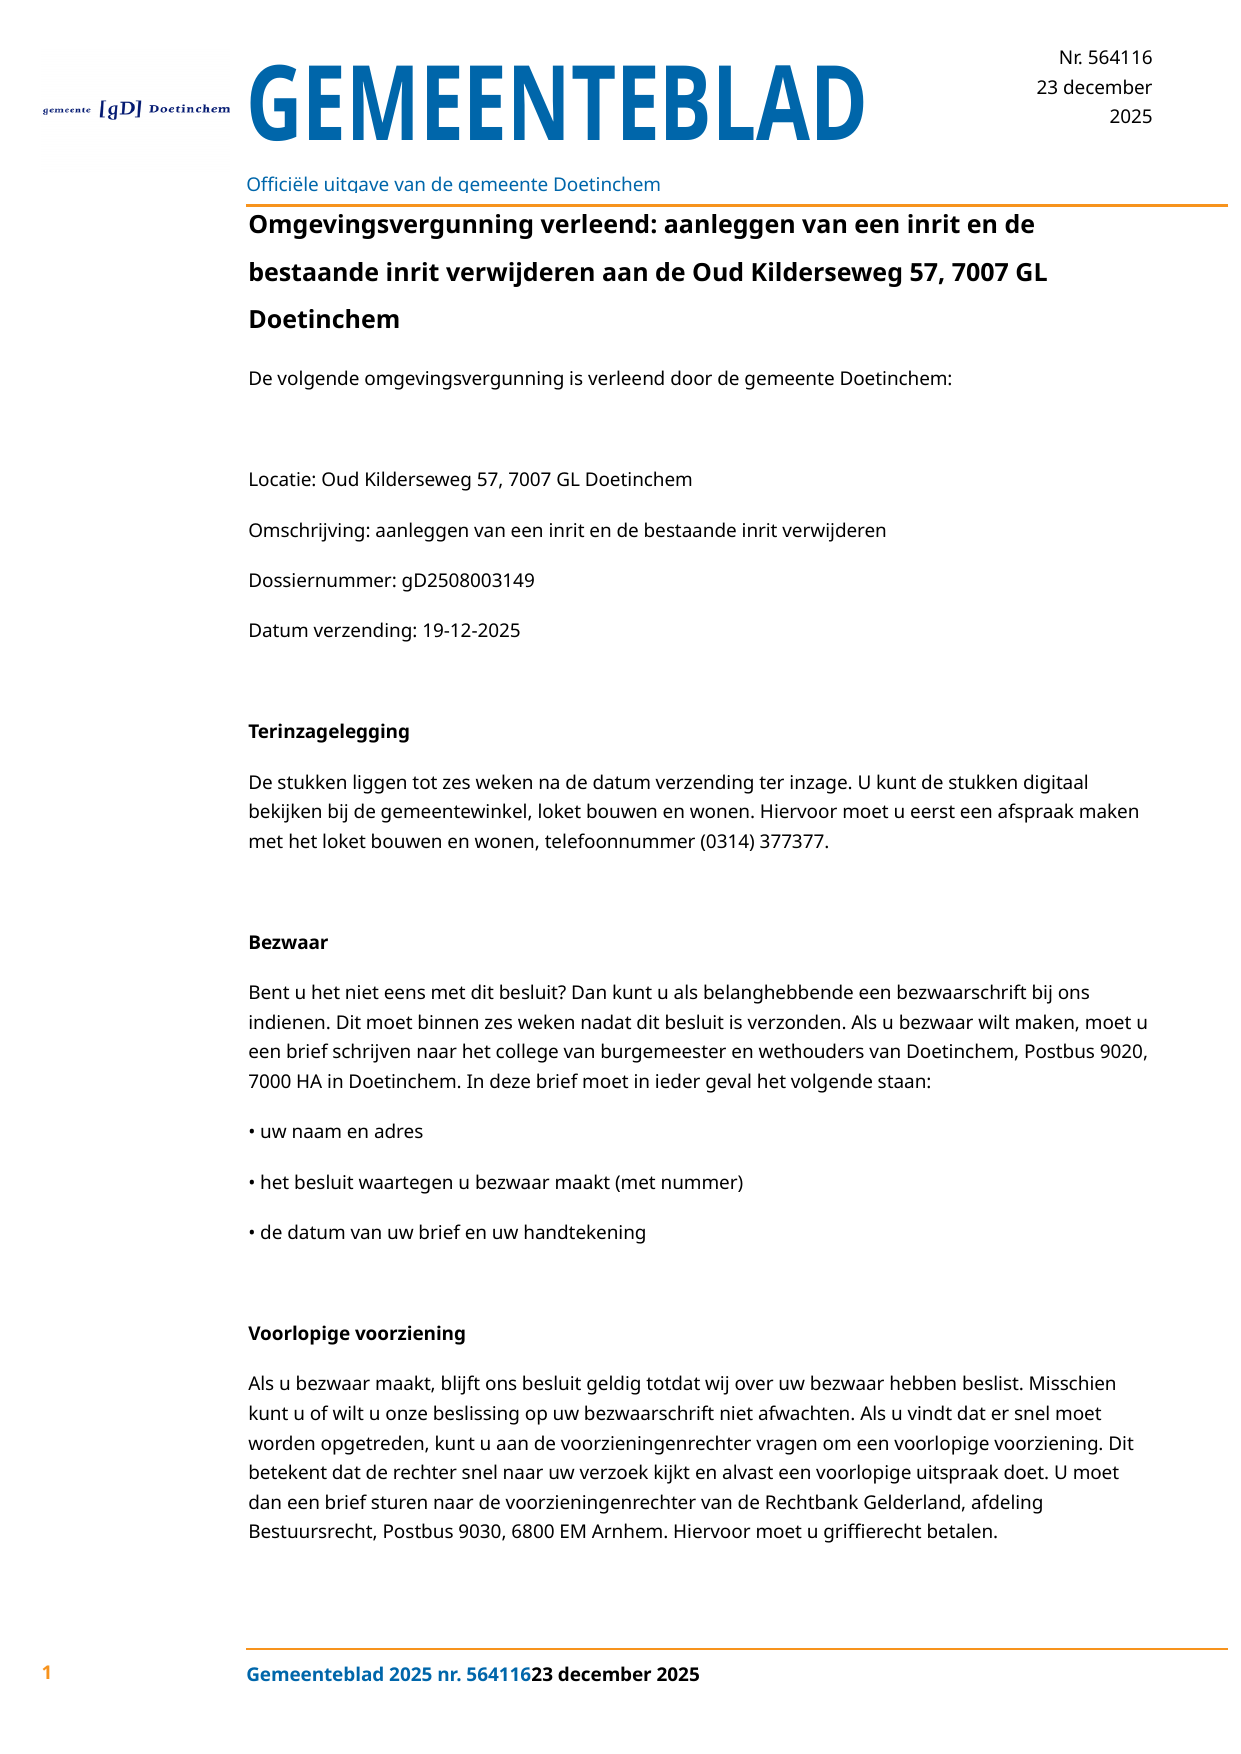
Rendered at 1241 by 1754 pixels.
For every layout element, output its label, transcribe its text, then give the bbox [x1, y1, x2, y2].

text Bezwaar [248, 929, 1152, 954]
text De stukken liggen tot zes weken na de datum verzending ter inzage. U kunt de stukken digitaal bekijken bij de gemeentewinkel, loket bouwen en wonen. Hiervoor moet u eerst een afspraak maken met het loket bouwen en wonen, telefoonnummer (0314) 377377. [248, 769, 1152, 854]
text Als u bezwaar maakt, blijft ons besluit geldig totdat wij over uw bezwaar hebben beslist. Misschien kunt u of wilt u onze beslissing op uw bezwaarschrift niet afwachten. Als u vindt dat er snel moet worden opgetreden, kunt u aan de voorzieningenrechter vragen om een voorlopige voorziening. Dit betekent dat de rechter snel naar uw verzoek kijkt en alvast een voorlopige uitspraak doet. U moet dan een brief sturen naar de voorzieningenrechter van de Rechtbank Gelderland, afdeling Bestuursrecht, Postbus 9030, 6800 EM Arnhem. Hiervoor moet u griffierecht betalen. [248, 1371, 1152, 1544]
picture [41, 47, 231, 172]
text Locatie: Oud Kilderseweg 57, 7007 GL Doetinchem [248, 466, 1152, 492]
text De volgende omgevingsvergunning is verleend door de gemeente Doetinchem: [248, 366, 1152, 391]
text Terinzagelegging [248, 718, 1152, 744]
text Bent u het niet eens met dit besluit? Dan kunt u als belanghebbende een bezwaarschrift bij ons indienen. Dit moet binnen zes weken nadat dit besluit is verzonden. Als u bezwaar wilt maken, moet u een brief schrijven naar het college van burgemeester en wethouders van Doetinchem, Postbus 9020, 7000 HA in Doetinchem. In deze brief moet in ieder geval het volgende staan: [248, 979, 1152, 1094]
text Datum verzending: 19-12-2025 [248, 618, 1152, 643]
text • uw naam en adres [248, 1118, 1152, 1144]
text Omgevingsvergunning verleend: aanleggen van een inrit en de bestaande inrit verwijderen aan de Oud Kilderseweg 57, 7007 GL Doetinchem [248, 207, 1152, 336]
text Omschrijving: aanleggen van een inrit en de bestaande inrit verwijderen [248, 517, 1152, 542]
text • het besluit waartegen u bezwaar maakt (met nummer) [248, 1169, 1152, 1194]
text Dossiernummer: gD2508003149 [248, 567, 1152, 593]
text Voorlopige voorziening [248, 1320, 1152, 1346]
text • de datum van uw brief en uw handtekening [248, 1219, 1152, 1245]
